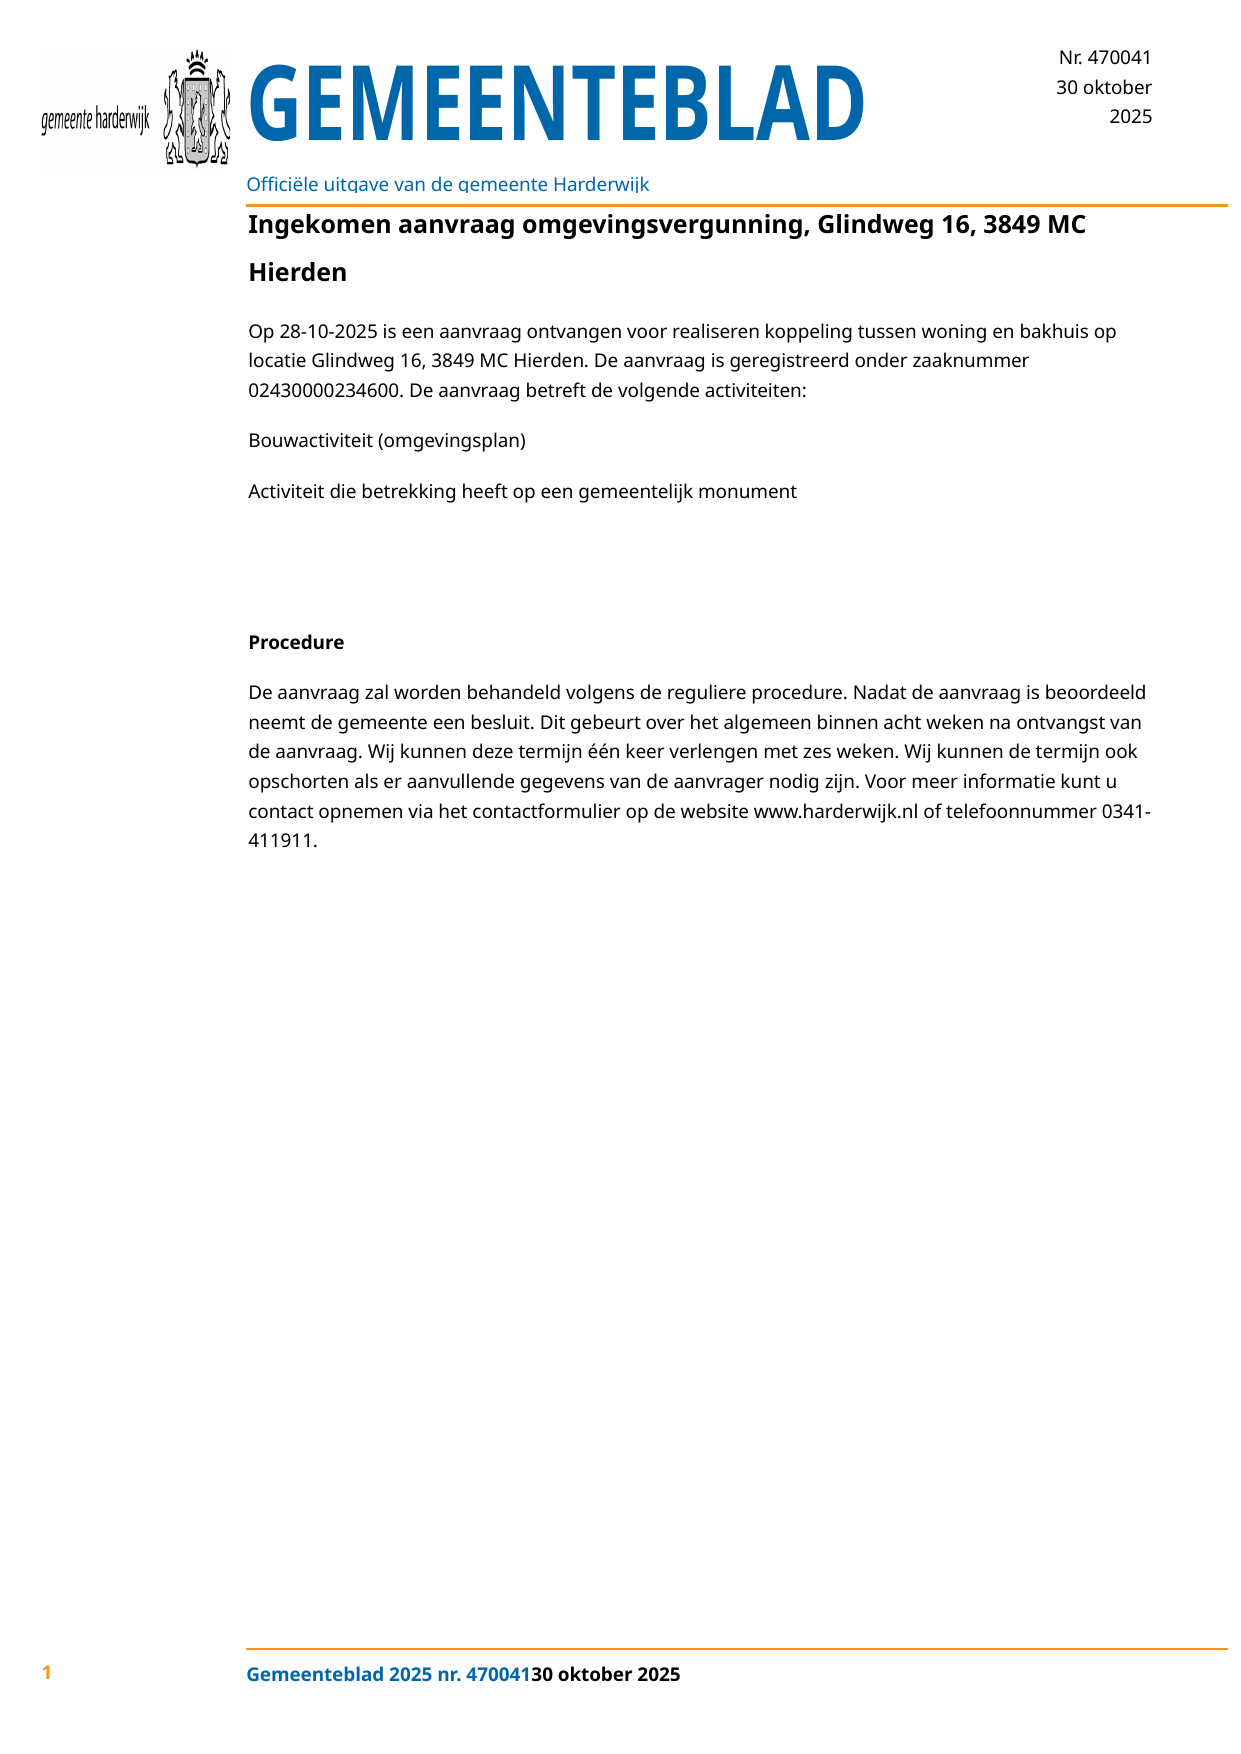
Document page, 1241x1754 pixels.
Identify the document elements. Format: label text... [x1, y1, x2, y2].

text Activiteit die betrekking heeft op een gemeentelijk monument [248, 478, 1152, 504]
text Ingekomen aanvraag omgevingsvergunning, Glindweg 16, 3849 MC Hierden [248, 207, 1152, 288]
text Bouwactiviteit (omgevingsplan) [248, 427, 1152, 453]
text Op 28-10-2025 is een aanvraag ontvangen voor realiseren koppeling tussen woning en bakhuis op locatie Glindweg 16, 3849 MC Hierden. De aanvraag is geregistreerd onder zaaknummer 02430000234600. De aanvraag betreft de volgende activiteiten: [248, 318, 1152, 403]
picture [41, 47, 231, 172]
text De aanvraag zal worden behandeld volgens de reguliere procedure. Nadat de aanvraag is beoordeeld neemt de gemeente een besluit. Dit gebeurt over het algemeen binnen acht weken na ontvangst van de aanvraag. Wij kunnen deze termijn één keer verlengen met zes weken. Wij kunnen de termijn ook opschorten als er aanvullende gegevens van de aanvrager nodig zijn. Voor meer informatie kunt u contact opnemen via het contactformulier op de website www.harderwijk.nl of telefoonnummer 0341-411911. [248, 679, 1152, 853]
text Procedure [248, 629, 1152, 655]
